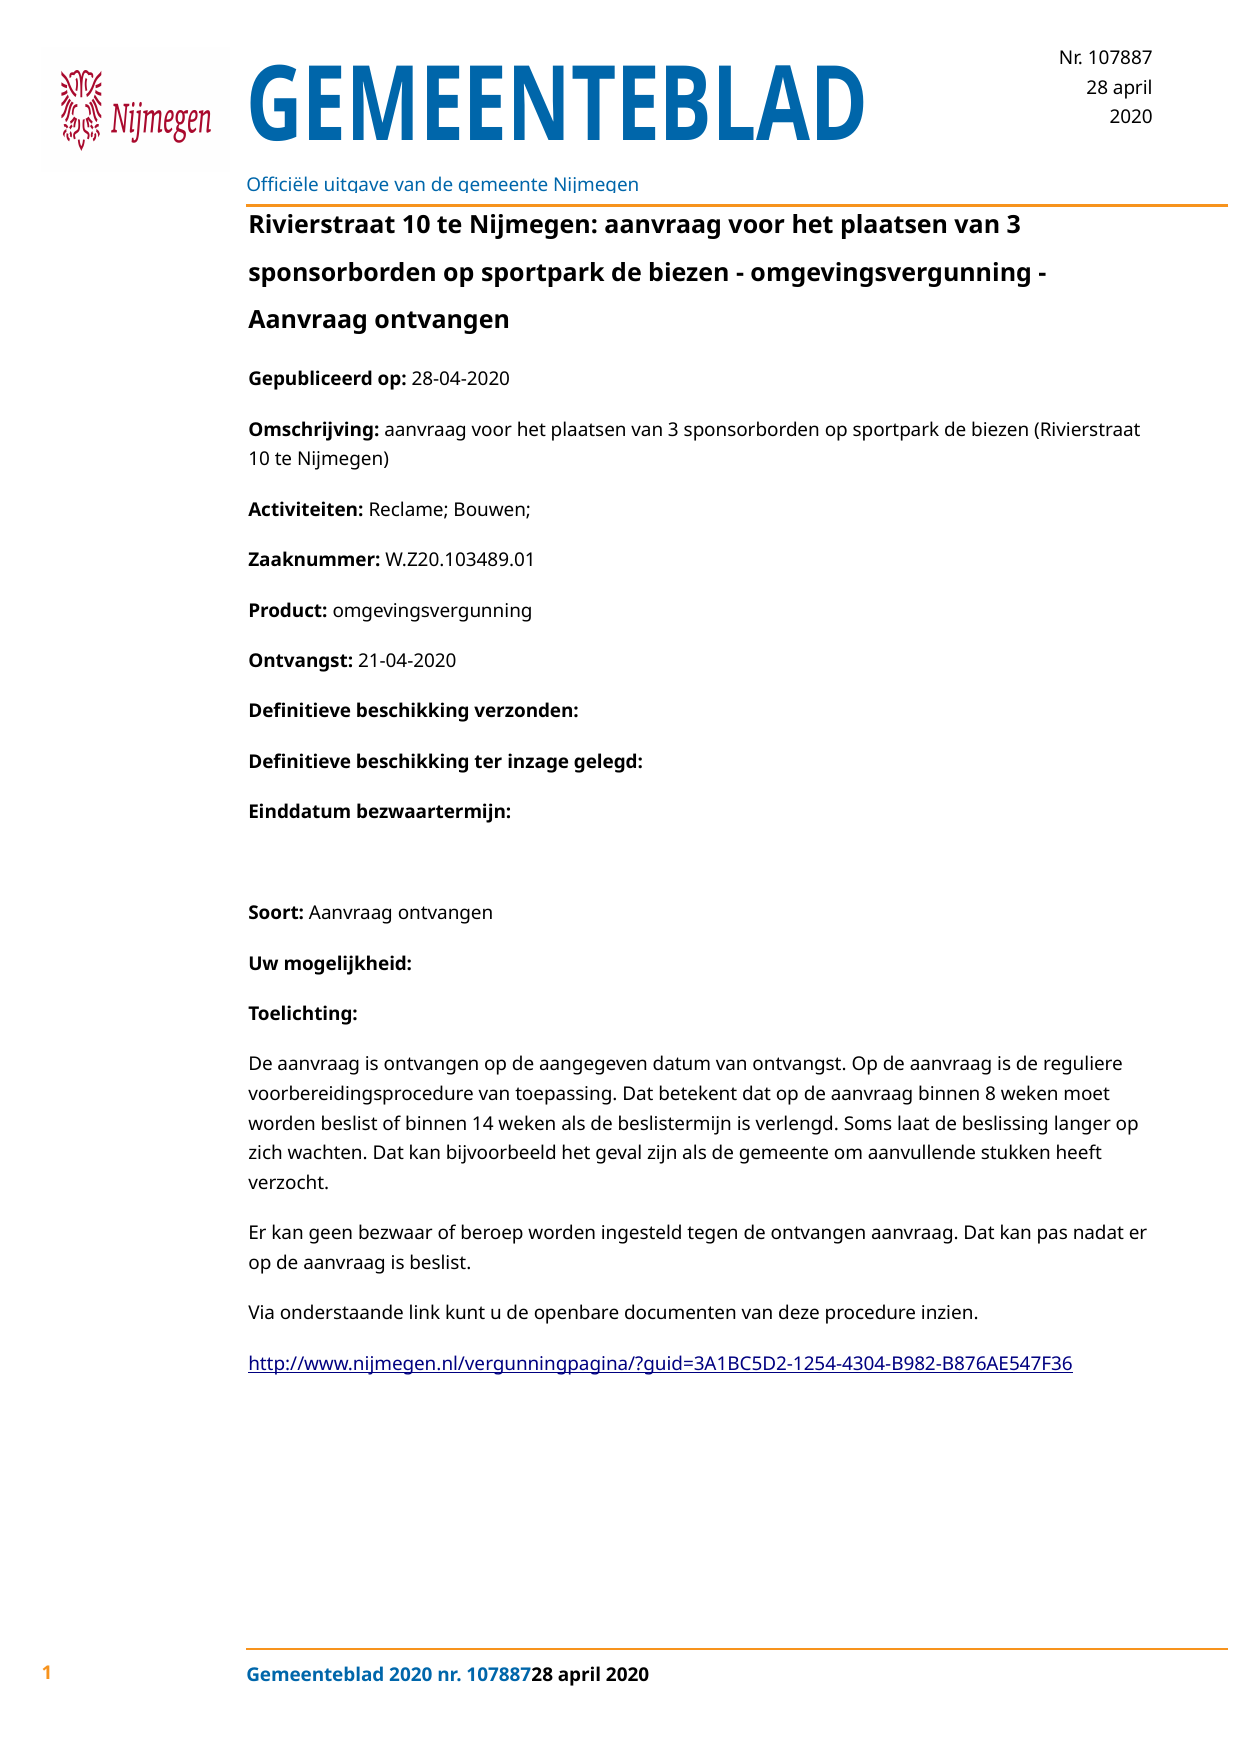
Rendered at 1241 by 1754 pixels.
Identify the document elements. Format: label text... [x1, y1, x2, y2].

text De aanvraag is ontvangen op de aangegeven datum van ontvangst. Op de aanvraag is de reguliere voorbereidingsprocedure van toepassing. Dat betekent dat op de aanvraag binnen 8 weken moet worden beslist of binnen 14 weken als de beslistermijn is verlengd. Soms laat de beslissing langer op zich wachten. Dat kan bijvoorbeeld het geval zijn als de gemeente om aanvullende stukken heeft verzocht. [248, 1051, 1152, 1194]
text Zaaknummer: W.Z20.103489.01 [248, 546, 1152, 572]
text Rivierstraat 10 te Nijmegen: aanvraag voor het plaatsen van 3 sponsorborden op sportpark de biezen - omgevingsvergunning - Aanvraag ontvangen [248, 207, 1152, 336]
text Via onderstaande link kunt u de openbare documenten van deze procedure inzien. [248, 1299, 1152, 1325]
text Activiteiten: Reclame; Bouwen; [248, 496, 1152, 522]
text Einddatum bezwaartermijn: [248, 798, 1152, 824]
text Toelichting: [248, 1000, 1152, 1026]
text Er kan geen bezwaar of beroep worden ingesteld tegen de ontvangen aanvraag. Dat kan pas nadat er op de aanvraag is beslist. [248, 1219, 1152, 1274]
text Uw mogelijkheid: [248, 950, 1152, 975]
text Definitieve beschikking verzonden: [248, 698, 1152, 723]
text Gepubliceerd op: 28-04-2020 [248, 366, 1152, 391]
text Omschrijving: aanvraag voor het plaatsen van 3 sponsorborden op sportpark de biezen (Rivierstraat 10 te Nijmegen) [248, 416, 1152, 471]
text Definitieve beschikking ter inzage gelegd: [248, 748, 1152, 774]
picture [41, 47, 231, 172]
text Soort: Aanvraag ontvangen [248, 899, 1152, 925]
text Ontvangst: 21-04-2020 [248, 647, 1152, 673]
text http://www.nijmegen.nl/vergunningpagina/?guid=3A1BC5D2-1254-4304-B982-B876AE547F36 [248, 1350, 1152, 1375]
text Product: omgevingsvergunning [248, 597, 1152, 622]
